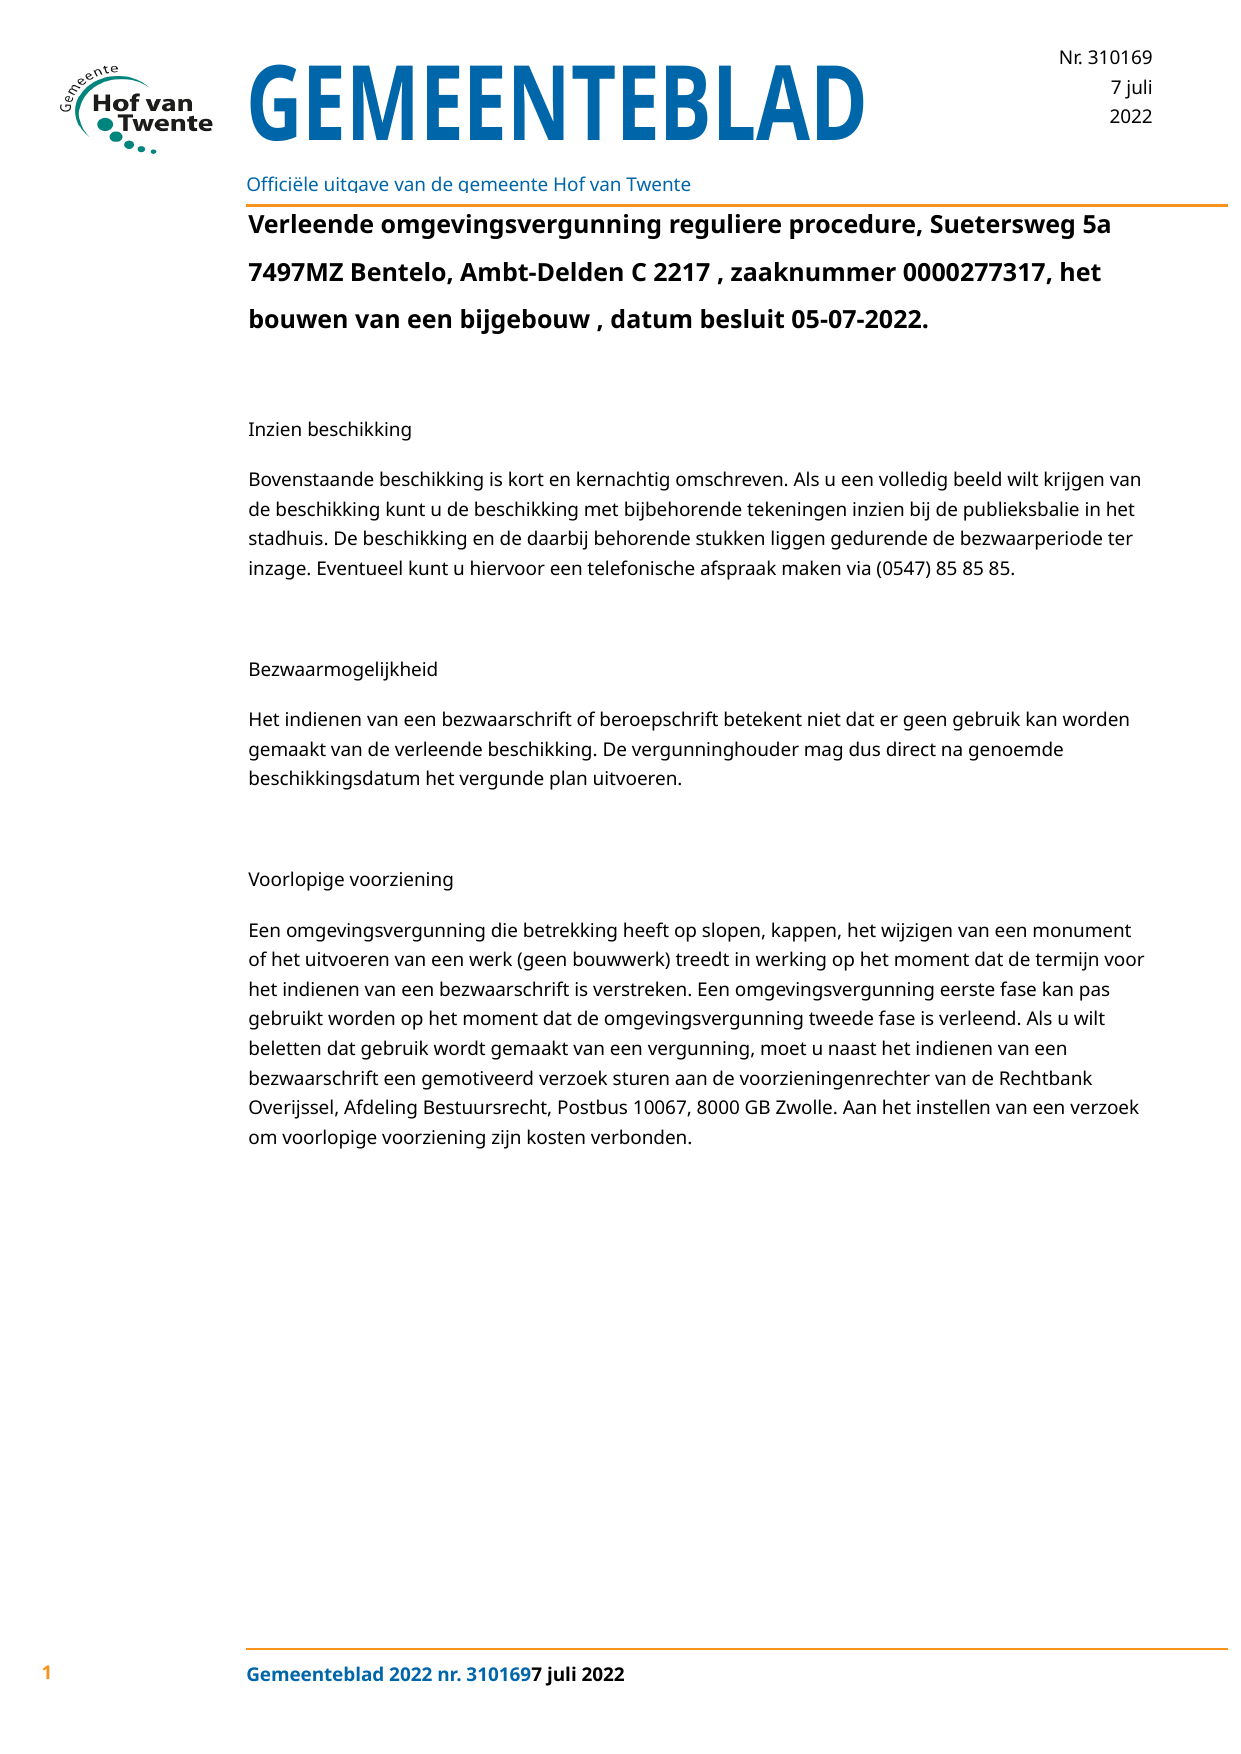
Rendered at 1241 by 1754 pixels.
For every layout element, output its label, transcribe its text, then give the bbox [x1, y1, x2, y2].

text Een omgevingsvergunning die betrekking heeft op slopen, kappen, het wijzigen van een monument of het uitvoeren van een werk (geen bouwwerk) treedt in werking op het moment dat de termijn voor het indienen van een bezwaarschrift is verstreken. Een omgevingsvergunning eerste fase kan pas gebruikt worden op het moment dat de omgevingsvergunning tweede fase is verleend. Als u wilt beletten dat gebruik wordt gemaakt van een vergunning, moet u naast het indienen van een bezwaarschrift een gemotiveerd verzoek sturen aan de voorzieningenrechter van de Rechtbank Overijssel, Afdeling Bestuursrecht, Postbus 10067, 8000 GB Zwolle. Aan het instellen van een verzoek om voorlopige voorziening zijn kosten verbonden. [248, 917, 1152, 1149]
text Inzien beschikking [248, 416, 1152, 442]
text Verleende omgevingsvergunning reguliere procedure, Suetersweg 5a 7497MZ Bentelo, Ambt-Delden C 2217 , zaaknummer 0000277317, het bouwen van een bijgebouw , datum besluit 05-07-2022. [248, 207, 1152, 336]
text Voorlopige voorziening [248, 866, 1152, 892]
text Het indienen van een bezwaarschrift of beroepschrift betekent niet dat er geen gebruik kan worden gemaakt van de verleende beschikking. De vergunninghouder mag dus direct na genoemde beschikkingsdatum het vergunde plan uitvoeren. [248, 706, 1152, 791]
picture [41, 47, 231, 172]
text Bovenstaande beschikking is kort en kernachtig omschreven. Als u een volledig beeld wilt krijgen van de beschikking kunt u de beschikking met bijbehorende tekeningen inzien bij de publieksbalie in het stadhuis. De beschikking en de daarbij behorende stukken liggen gedurende de bezwaarperiode ter inzage. Eventueel kunt u hiervoor een telefonische afspraak maken via (0547) 85 85 85. [248, 466, 1152, 581]
text Bezwaarmogelijkheid [248, 656, 1152, 682]
